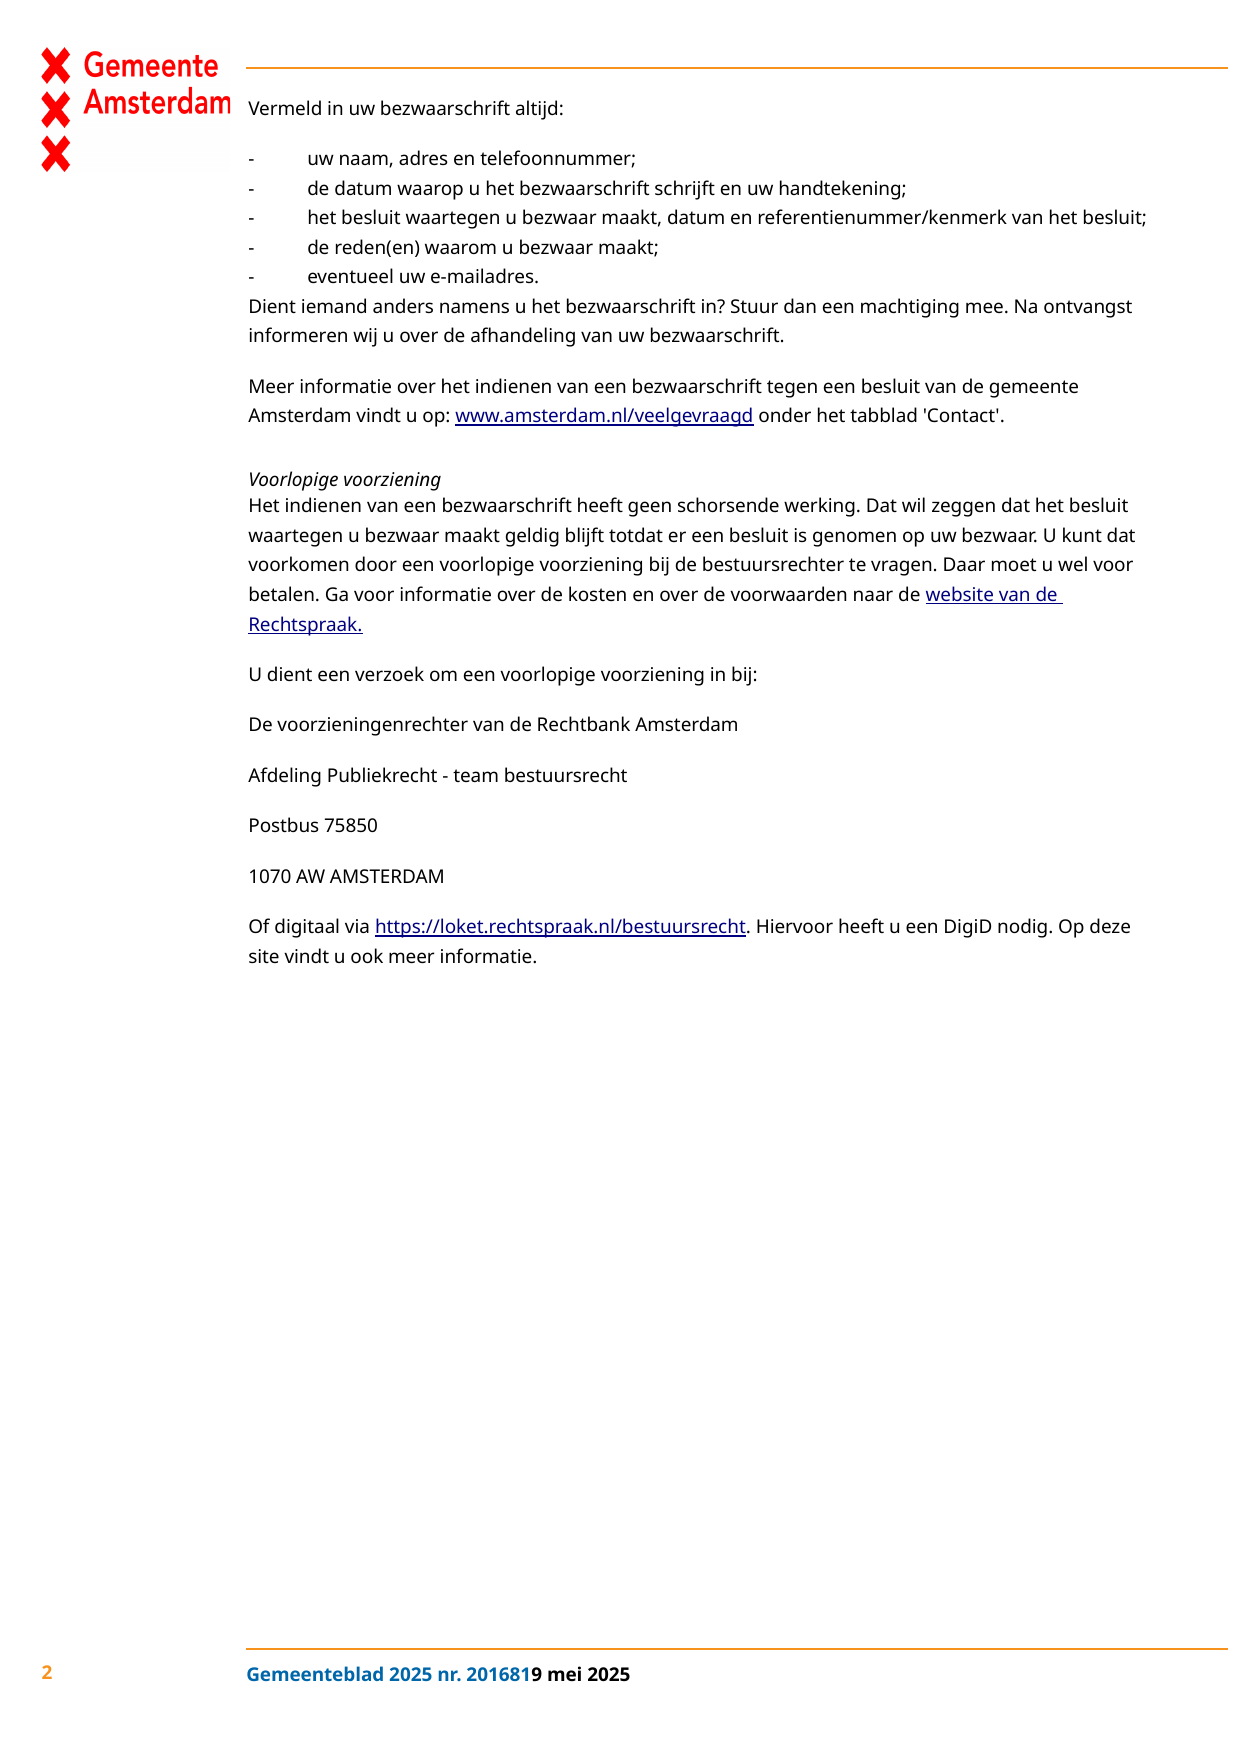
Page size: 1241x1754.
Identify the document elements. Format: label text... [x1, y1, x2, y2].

text De voorzieningenrechter van de Rechtbank Amsterdam [248, 712, 1152, 737]
list de reden(en) waarom u bezwaar maakt; [248, 234, 1152, 260]
text Vermeld in uw bezwaarschrift altijd: [248, 95, 1152, 121]
list uw naam, adres en telefoonnummer; [248, 145, 1152, 171]
text Postbus 75850 [248, 812, 1152, 838]
list het besluit waartegen u bezwaar maakt, datum en referentienummer/kenmerk van het besluit; [248, 204, 1152, 230]
list eventueel uw e-mailadres. [248, 263, 1152, 289]
text Meer informatie over het indienen van een bezwaarschrift tegen een besluit van de gemeente Amsterdam vindt u op: www.amsterdam.nl/veelgevraagd onder het tabblad 'Contact'. [248, 373, 1152, 428]
picture [41, 47, 231, 172]
text Het indienen van een bezwaarschrift heeft geen schorsende werking. Dat wil zeggen dat het besluit waartegen u bezwaar maakt geldig blijft totdat er een besluit is genomen op uw bezwaar. U kunt dat voorkomen door een voorlopige voorziening bij de bestuursrechter te vragen. Daar moet u wel voor betalen. Ga voor informatie over de kosten en over de voorwaarden naar de website van de Rechtspraak. [248, 492, 1152, 636]
list de datum waarop u het bezwaarschrift schrijft en uw handtekening; [248, 175, 1152, 201]
text U dient een verzoek om een voorlopige voorziening in bij: [248, 661, 1152, 687]
text Dient iemand anders namens u het bezwaarschrift in? Stuur dan een machtiging mee. Na ontvangst informeren wij u over de afhandeling van uw bezwaarschrift. [248, 293, 1152, 348]
text Afdeling Publiekrecht - team bestuursrecht [248, 762, 1152, 788]
text Voorlopige voorziening [248, 467, 1152, 492]
text Of digitaal via https://loket.rechtspraak.nl/bestuursrecht. Hiervoor heeft u een DigiD nodig. Op deze site vindt u ook meer informatie. [248, 913, 1152, 968]
text 1070 AW AMSTERDAM [248, 863, 1152, 888]
